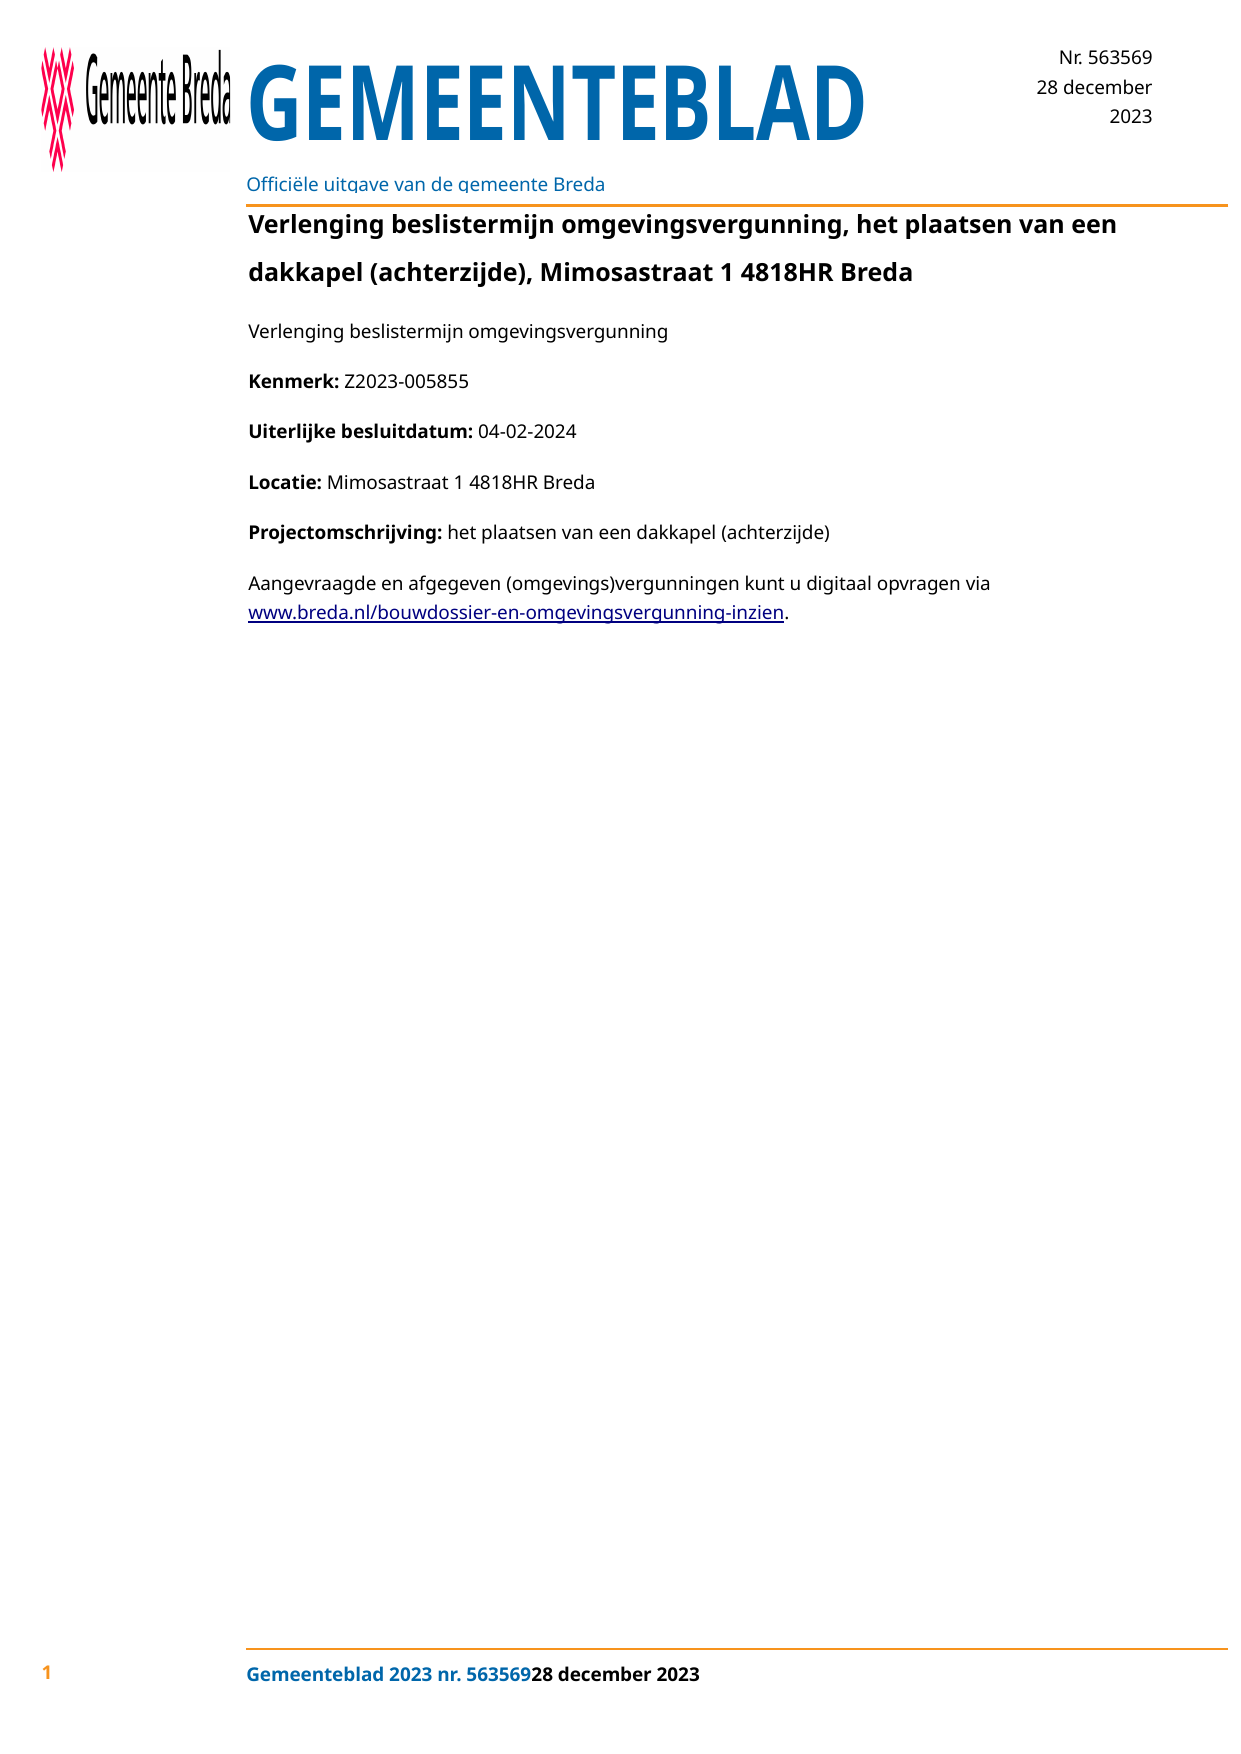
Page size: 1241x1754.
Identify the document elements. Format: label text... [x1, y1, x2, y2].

text Aangevraagde en afgegeven (omgevings)vergunningen kunt u digitaal opvragen via www.breda.nl/bouwdossier-en-omgevingsvergunning-inzien. [248, 570, 1152, 625]
text Kenmerk: Z2023-005855 [248, 368, 1152, 394]
text Projectomschrijving: het plaatsen van een dakkapel (achterzijde) [248, 519, 1152, 545]
text Verlenging beslistermijn omgevingsvergunning [248, 318, 1152, 344]
picture [41, 47, 231, 172]
text Uiterlijke besluitdatum: 04-02-2024 [248, 419, 1152, 444]
text Locatie: Mimosastraat 1 4818HR Breda [248, 469, 1152, 495]
text Verlenging beslistermijn omgevingsvergunning, het plaatsen van een dakkapel (achterzijde), Mimosastraat 1 4818HR Breda [248, 207, 1152, 288]
